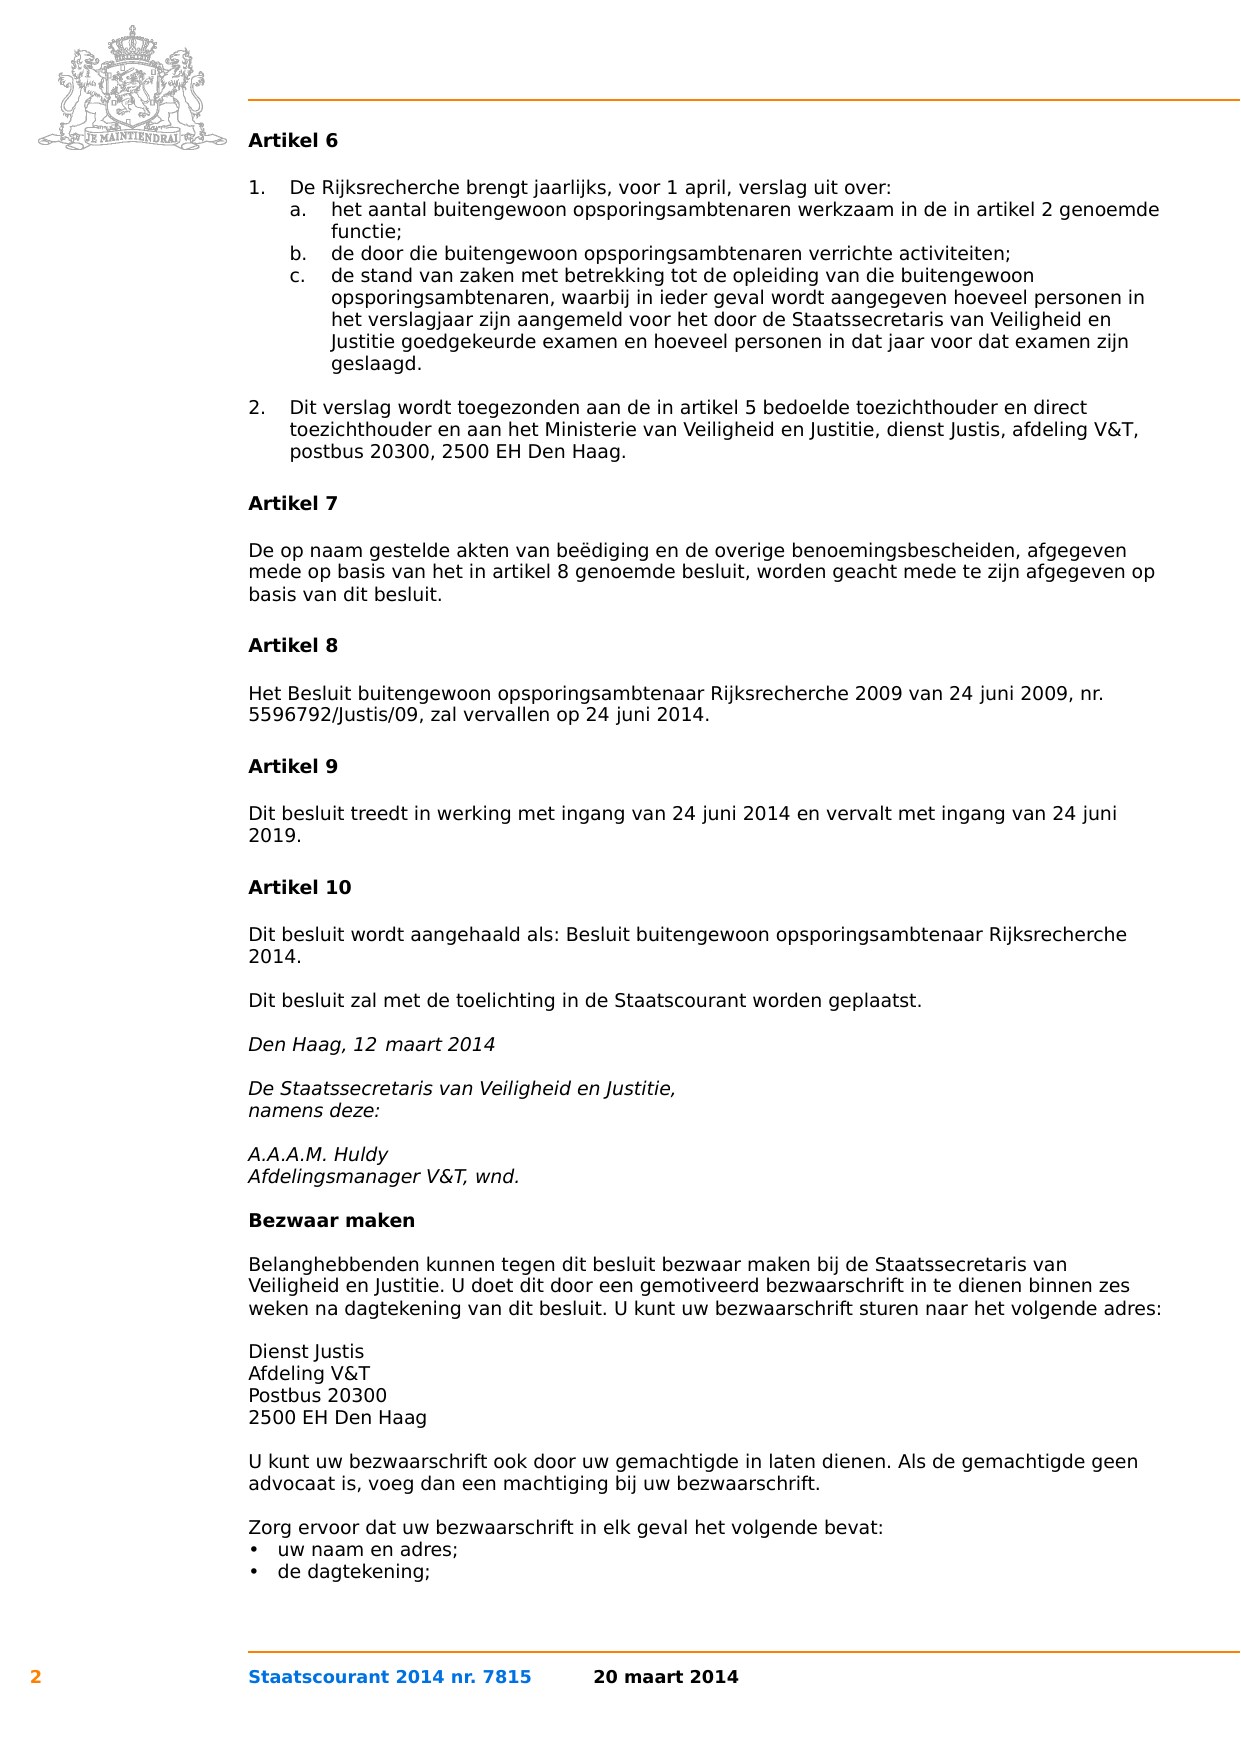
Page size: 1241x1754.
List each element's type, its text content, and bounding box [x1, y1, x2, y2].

text De op naam gestelde akten van beëdiging en de overige benoemingsbescheiden, afgegeven mede op basis van het in artikel 8 genoemde besluit, worden geacht mede te zijn afgegeven op basis van dit besluit. [248, 539, 1163, 605]
subtitle Artikel 8 [248, 635, 1163, 657]
text Het Besluit buitengewoon opsporingsambtenaar Rijksrecherche 2009 van 24 juni 2009, nr. 5596792/Justis/09, zal vervallen op 24 juni 2014. [248, 682, 1163, 726]
text • uw naam en adres; [248, 1539, 1163, 1561]
text 1. De Rijksrecherche brengt jaarlijks, voor 1 april, verslag uit over: [248, 177, 1163, 199]
subtitle Artikel 6 [248, 130, 1163, 152]
text Zorg ervoor dat uw bezwaarschrift in elk geval het volgende bevat: [248, 1517, 1163, 1539]
text De Staatssecretaris van Veiligheid en Justitie, namens deze: A.A.A.M. Huldy Afdelingsmanager V&T, wnd. [248, 1078, 1163, 1188]
subtitle Artikel 10 [248, 877, 1163, 899]
text Dit besluit wordt aangehaald als: Besluit buitengewoon opsporingsambtenaar Rijksrecherche 2014. [248, 924, 1163, 968]
text Dit besluit treedt in werking met ingang van 24 juni 2014 en vervalt met ingang van 24 juni 2019. [248, 803, 1163, 847]
text 2. Dit verslag wordt toegezonden aan de in artikel 5 bedoelde toezichthouder en direct toezichthouder en aan het Ministerie van Veiligheid en Justitie, dienst Justis, afdeling V&T, postbus 20300, 2500 EH Den Haag. [248, 397, 1163, 462]
picture [38, 25, 227, 150]
text Bezwaar maken [248, 1209, 1163, 1232]
text b. de door die buitengewoon opsporingsambtenaren verrichte activiteiten; [289, 243, 1163, 265]
text Den Haag, 12 maart 2014 [248, 1034, 1163, 1056]
text a. het aantal buitengewoon opsporingsambtenaren werkzaam in de in artikel 2 genoemde functie; [289, 199, 1163, 243]
text Dit besluit zal met de toelichting in de Staatscourant worden geplaatst. [248, 990, 1163, 1012]
text c. de stand van zaken met betrekking tot de opleiding van die buitengewoon opsporingsambtenaren, waarbij in ieder geval wordt aangegeven hoeveel personen in het verslagjaar zijn aangemeld voor het door de Staatssecretaris van Veiligheid en Justitie goedgekeurde examen en hoeveel personen in dat jaar voor dat examen zijn geslaagd. [289, 265, 1163, 375]
text U kunt uw bezwaarschrift ook door uw gemachtigde in laten dienen. Als de gemachtigde geen advocaat is, voeg dan een machtiging bij uw bezwaarschrift. [248, 1451, 1163, 1495]
text • de dagtekening; [248, 1561, 1163, 1583]
text 2500 EH Den Haag [248, 1407, 1163, 1429]
text Dienst Justis [248, 1341, 1163, 1363]
text Afdeling V&T [248, 1363, 1163, 1385]
subtitle Artikel 9 [248, 756, 1163, 778]
text Belanghebbenden kunnen tegen dit besluit bezwaar maken bij de Staatssecretaris van Veiligheid en Justitie. U doet dit door een gemotiveerd bezwaarschrift in te dienen binnen zes weken na dagtekening van dit besluit. U kunt uw bezwaarschrift sturen naar het volgende adres: [248, 1253, 1163, 1319]
text Postbus 20300 [248, 1385, 1163, 1407]
subtitle Artikel 7 [248, 492, 1163, 514]
